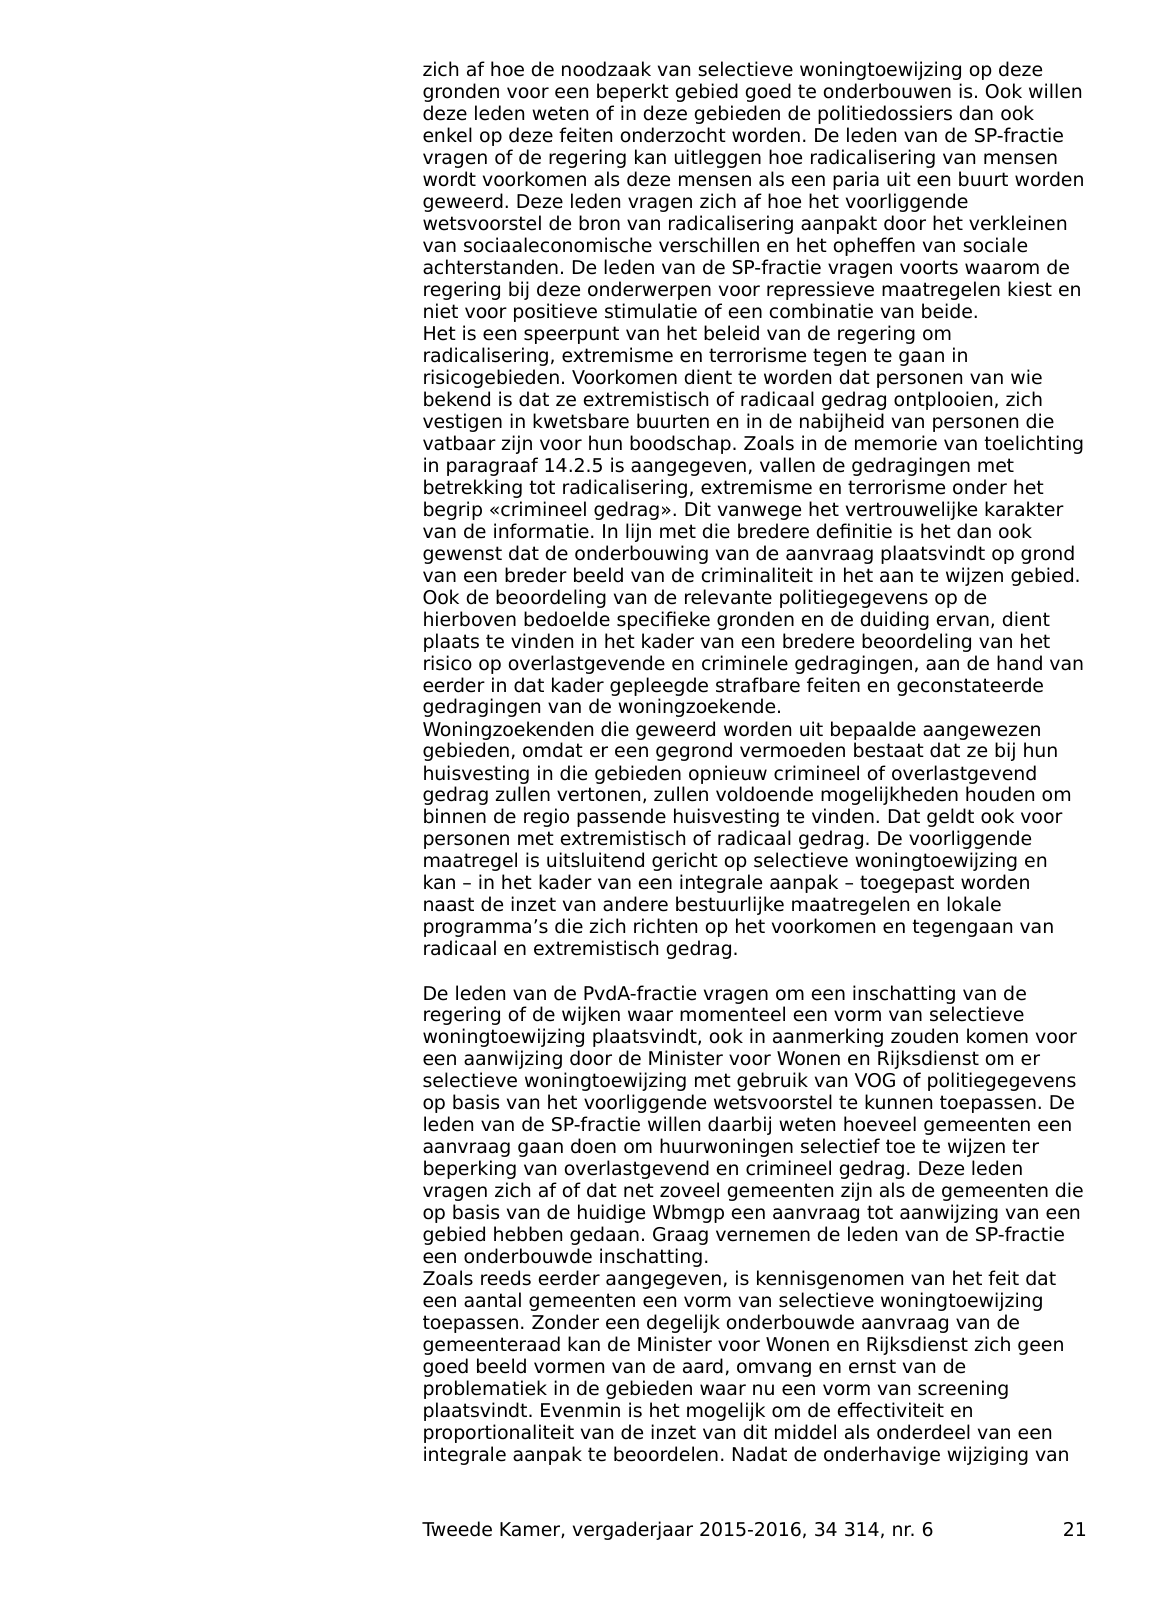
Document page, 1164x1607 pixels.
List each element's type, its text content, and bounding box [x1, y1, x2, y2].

text Woningzoekenden die geweerd worden uit bepaalde aangewezen gebieden, omdat er een gegrond vermoeden bestaat dat ze bij hun huisvesting in die gebieden opnieuw crimineel of overlastgevend gedrag zullen vertonen, zullen voldoende mogelijkheden houden om binnen de regio passende huisvesting te vinden. Dat geldt ook voor personen met extremistisch of radicaal gedrag. De voorliggende maatregel is uitsluitend gericht op selectieve woningtoewijzing en kan – in het kader van een integrale aanpak – toegepast worden naast de inzet van andere bestuurlijke maatregelen en lokale programma’s die zich richten op het voorkomen en tegengaan van radicaal en extremistisch gedrag. [422, 718, 1087, 960]
text Het is een speerpunt van het beleid van de regering om radicalisering, extremisme en terrorisme tegen te gaan in risicogebieden. Voorkomen dient te worden dat personen van wie bekend is dat ze extremistisch of radicaal gedrag ontplooien, zich vestigen in kwetsbare buurten en in de nabijheid van personen die vatbaar zijn voor hun boodschap. Zoals in de memorie van toelichting in paragraaf 14.2.5 is aangegeven, vallen de gedragingen met betrekking tot radicalisering, extremisme en terrorisme onder het begrip «crimineel gedrag». Dit vanwege het vertrouwelijke karakter van de informatie. In lijn met die bredere definitie is het dan ook gewenst dat de onderbouwing van de aanvraag plaatsvindt op grond van een breder beeld van de criminaliteit in het aan te wijzen gebied. Ook de beoordeling van de relevante politiegegevens op de hierboven bedoelde specifieke gronden en de duiding ervan, dient plaats te vinden in het kader van een bredere beoordeling van het risico op overlastgevende en criminele gedragingen, aan de hand van eerder in dat kader gepleegde strafbare feiten en geconstateerde gedragingen van de woningzoekende. [422, 323, 1087, 718]
text Zoals reeds eerder aangegeven, is kennisgenomen van het feit dat een aantal gemeenten een vorm van selectieve woningtoewijzing toepassen. Zonder een degelijk onderbouwde aanvraag van de gemeenteraad kan de Minister voor Wonen en Rijksdienst zich geen goed beeld vormen van de aard, omvang en ernst van de problematiek in de gebieden waar nu een vorm van screening plaatsvindt. Evenmin is het mogelijk om de effectiviteit en proportionaliteit van de inzet van dit middel als onderdeel van een integrale aanpak te beoordelen. Nadat de onderhavige wijziging van [422, 1268, 1087, 1466]
text zich af hoe de noodzaak van selectieve woningtoewijzing op deze gronden voor een beperkt gebied goed te onderbouwen is. Ook willen deze leden weten of in deze gebieden de politiedossiers dan ook enkel op deze feiten onderzocht worden. De leden van de SP-fractie vragen of de regering kan uitleggen hoe radicalisering van mensen wordt voorkomen als deze mensen als een paria uit een buurt worden geweerd. Deze leden vragen zich af hoe het voorliggende wetsvoorstel de bron van radicalisering aanpakt door het verkleinen van sociaaleconomische verschillen en het opheffen van sociale achterstanden. De leden van de SP-fractie vragen voorts waarom de regering bij deze onderwerpen voor repressieve maatregelen kiest en niet voor positieve stimulatie of een combinatie van beide. [422, 59, 1087, 323]
text De leden van de PvdA-fractie vragen om een inschatting van de regering of de wijken waar momenteel een vorm van selectieve woningtoewijzing plaatsvindt, ook in aanmerking zouden komen voor een aanwijzing door de Minister voor Wonen en Rijksdienst om er selectieve woningtoewijzing met gebruik van VOG of politiegegevens op basis van het voorliggende wetsvoorstel te kunnen toepassen. De leden van de SP-fractie willen daarbij weten hoeveel gemeenten een aanvraag gaan doen om huurwoningen selectief toe te wijzen ter beperking van overlastgevend en crimineel gedrag. Deze leden vragen zich af of dat net zoveel gemeenten zijn als de gemeenten die op basis van de huidige Wbmgp een aanvraag tot aanwijzing van een gebied hebben gedaan. Graag vernemen de leden van de SP-fractie een onderbouwde inschatting. [422, 982, 1087, 1268]
